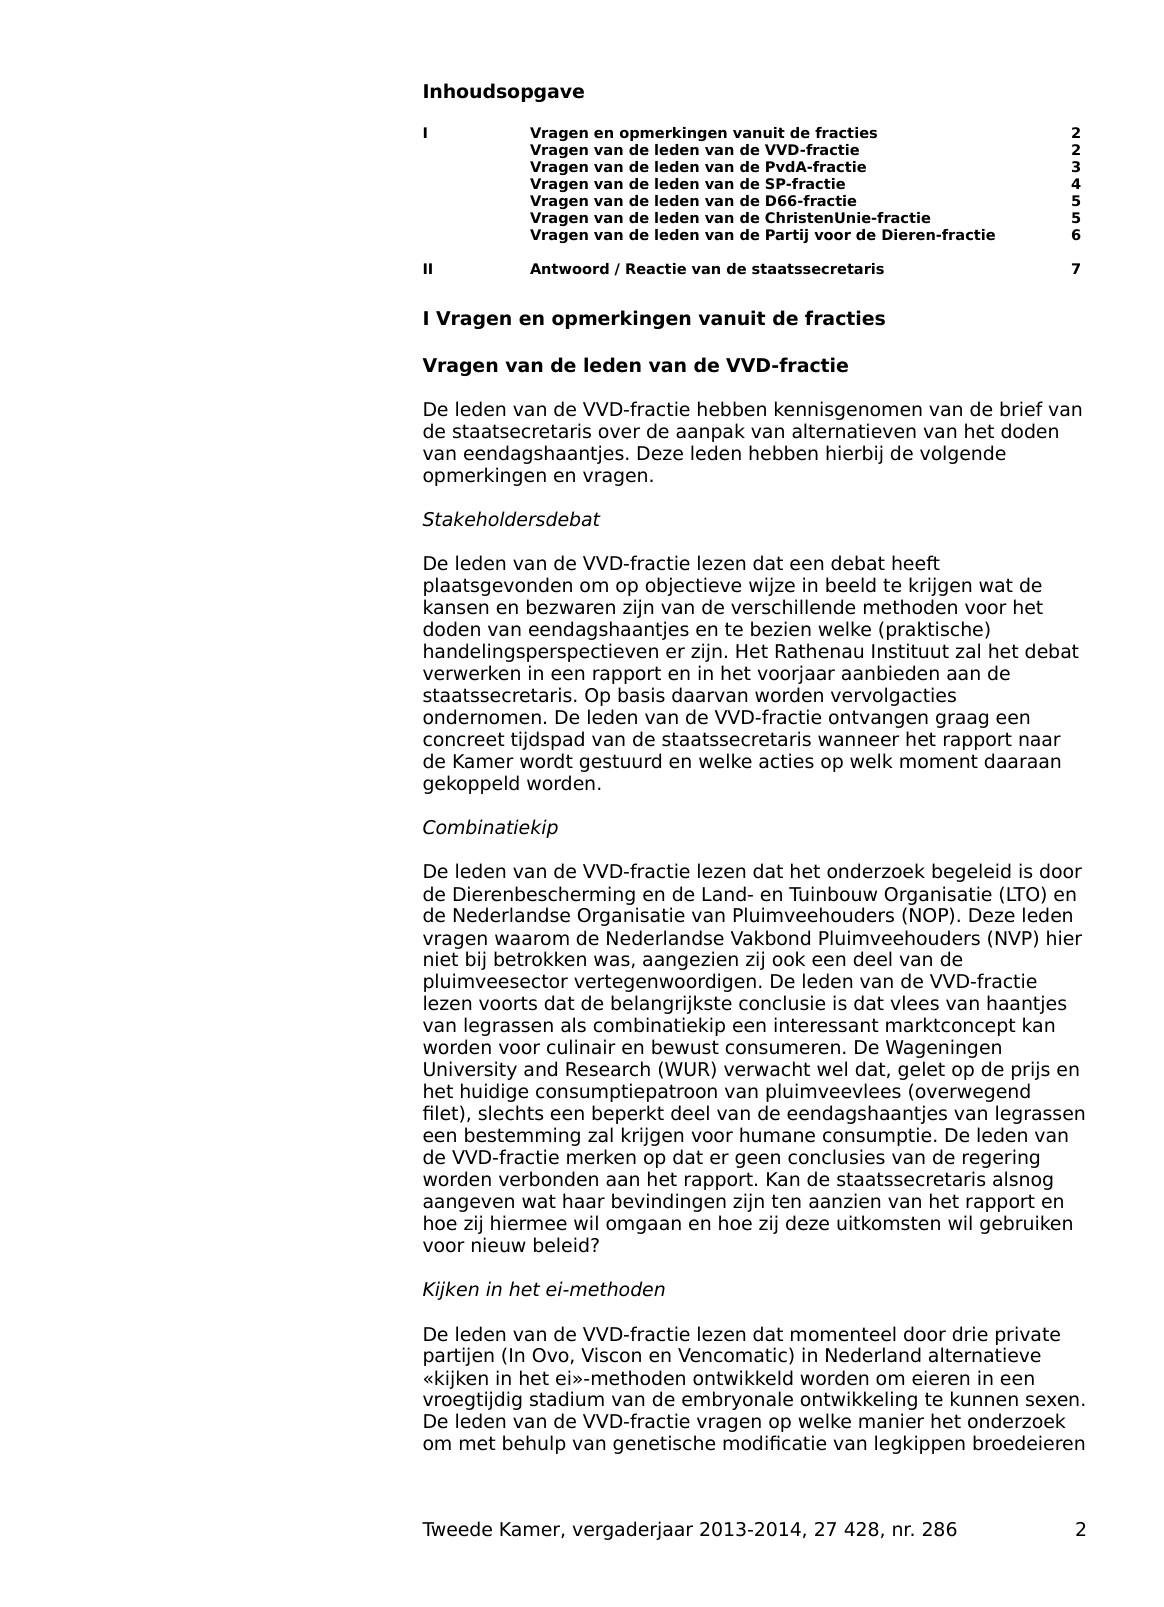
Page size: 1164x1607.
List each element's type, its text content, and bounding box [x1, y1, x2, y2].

table_cell Antwoord / Reactie van de staatssecretaris [524, 261, 1021, 278]
table_cell [422, 193, 524, 210]
table_cell [422, 159, 524, 176]
table_cell 5 [1021, 193, 1087, 210]
table_cell [422, 244, 524, 261]
table_cell 3 [1021, 159, 1087, 176]
subtitle Vragen van de leden van de VVD-fractie [422, 355, 1087, 377]
table_cell Vragen van de leden van de SP-fractie [524, 176, 1021, 193]
table_cell Vragen van de leden van de D66-fractie [524, 193, 1021, 210]
table_header Vragen en opmerkingen vanuit de fracties [524, 125, 1021, 142]
subtitle Kijken in het ei-methoden [422, 1279, 1087, 1301]
table_cell [1021, 244, 1087, 261]
table_cell Vragen van de leden van de PvdA-fractie [524, 159, 1021, 176]
subtitle Combinatiekip [422, 817, 1087, 839]
table_cell Vragen van de leden van de ChristenUnie-fractie [524, 210, 1021, 227]
table_cell 4 [1021, 176, 1087, 193]
table_cell 6 [1021, 227, 1087, 244]
table_cell [422, 210, 524, 227]
table_cell Vragen van de leden van de VVD-fractie [524, 142, 1021, 159]
table_cell II [422, 261, 524, 278]
table_cell 7 [1021, 261, 1087, 278]
text De leden van de VVD-fractie lezen dat een debat heeft plaatsgevonden om op objectieve wijze in beeld te krijgen wat de kansen en bezwaren zijn van de verschillende methoden voor het doden van eendagshaantjes en te bezien welke (praktische) handelingsperspectieven er zijn. Het Rathenau Instituut zal het debat verwerken in een rapport en in het voorjaar aanbieden aan de staatssecretaris. Op basis daarvan worden vervolgacties ondernomen. De leden van de VVD-fractie ontvangen graag een concreet tijdspad van de staatssecretaris wanneer het rapport naar de Kamer wordt gestuurd en welke acties op welk moment daaraan gekoppeld worden. [422, 553, 1087, 795]
table_header I [422, 125, 524, 142]
text De leden van de VVD-fractie lezen dat momenteel door drie private partijen (In Ovo, Viscon en Vencomatic) in Nederland alternatieve «kijken in het ei»-methoden ontwikkeld worden om eieren in een vroegtijdig stadium van de embryonale ontwikkeling te kunnen sexen. De leden van de VVD-fractie vragen op welke manier het onderzoek om met behulp van genetische modificatie van legkippen broedeieren [422, 1323, 1087, 1455]
table_cell [422, 142, 524, 159]
table_cell [422, 176, 524, 193]
table_cell [524, 244, 1021, 261]
table_cell [422, 227, 524, 244]
subtitle Stakeholdersdebat [422, 509, 1087, 531]
text De leden van de VVD-fractie lezen dat het onderzoek begeleid is door de Dierenbescherming en de Land- en Tuinbouw Organisatie (LTO) en de Nederlandse Organisatie van Pluimveehouders (NOP). Deze leden vragen waarom de Nederlandse Vakbond Pluimveehouders (NVP) hier niet bij betrokken was, aangezien zij ook een deel van de pluimveesector vertegenwoordigen. De leden van de VVD-fractie lezen voorts dat de belangrijkste conclusie is dat vlees van haantjes van legrassen als combinatiekip een interessant marktconcept kan worden voor culinair en bewust consumeren. De Wageningen University and Research (WUR) verwacht wel dat, gelet op de prijs en het huidige consumptiepatroon van pluimveevlees (overwegend filet), slechts een beperkt deel van de eendagshaantjes van legrassen een bestemming zal krijgen voor humane consumptie. De leden van de VVD-fractie merken op dat er geen conclusies van de regering worden verbonden aan het rapport. Kan de staatssecretaris alsnog aangeven wat haar bevindingen zijn ten aanzien van het rapport en hoe zij hiermee wil omgaan en hoe zij deze uitkomsten wil gebruiken voor nieuw beleid? [422, 861, 1087, 1257]
text De leden van de VVD-fractie hebben kennisgenomen van de brief van de staatsecretaris over de aanpak van alternatieven van het doden van eendagshaantjes. Deze leden hebben hierbij de volgende opmerkingen en vragen. [422, 399, 1087, 487]
subtitle I Vragen en opmerkingen vanuit de fracties [422, 308, 1087, 330]
table_header 2 [1021, 125, 1087, 142]
table_cell 5 [1021, 210, 1087, 227]
subtitle Inhoudsopgave [422, 81, 1087, 103]
table_cell Vragen van de leden van de Partij voor de Dieren-fractie [524, 227, 1021, 244]
table_cell 2 [1021, 142, 1087, 159]
